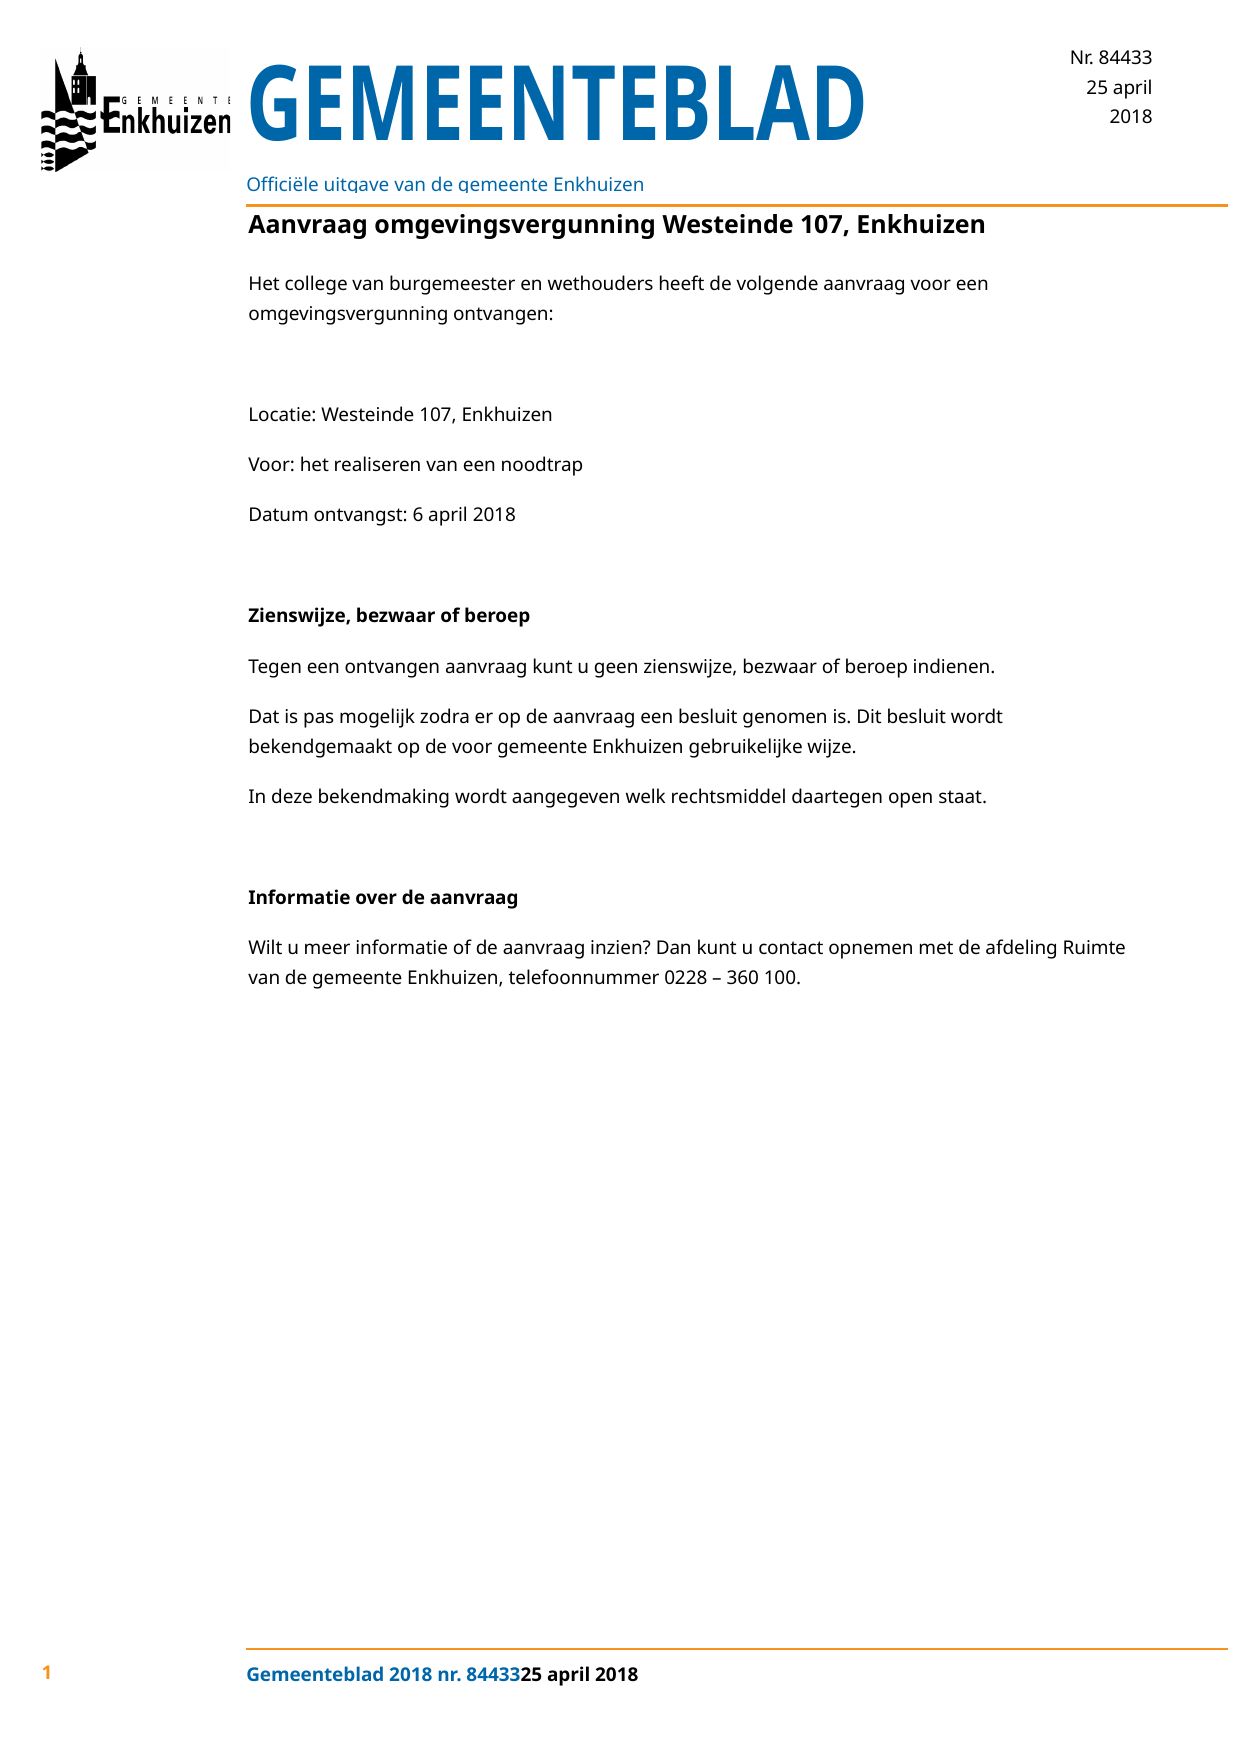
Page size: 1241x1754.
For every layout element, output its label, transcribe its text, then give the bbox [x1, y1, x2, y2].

text In deze bekendmaking wordt aangegeven welk rechtsmiddel daartegen open staat. [248, 783, 1152, 809]
text Informatie over de aanvraag [248, 884, 1152, 910]
text Voor: het realiseren van een noodtrap [248, 451, 1152, 477]
text Locatie: Westeinde 107, Enkhuizen [248, 401, 1152, 426]
text Dat is pas mogelijk zodra er op de aanvraag een besluit genomen is. Dit besluit wordt bekendgemaakt op de voor gemeente Enkhuizen gebruikelijke wijze. [248, 703, 1152, 758]
text Wilt u meer informatie of de aanvraag inzien? Dan kunt u contact opnemen met de afdeling Ruimte van de gemeente Enkhuizen, telefoonnummer 0228 – 360 100. [248, 934, 1152, 990]
text Het college van burgemeester en wethouders heeft de volgende aanvraag voor een omgevingsvergunning ontvangen: [248, 270, 1152, 326]
text Aanvraag omgevingsvergunning Westeinde 107, Enkhuizen [248, 207, 1152, 241]
picture [41, 47, 231, 172]
text Datum ontvangst: 6 april 2018 [248, 502, 1152, 527]
text Zienswijze, bezwaar of beroep [248, 602, 1152, 628]
text Tegen een ontvangen aanvraag kunt u geen zienswijze, bezwaar of beroep indienen. [248, 653, 1152, 678]
